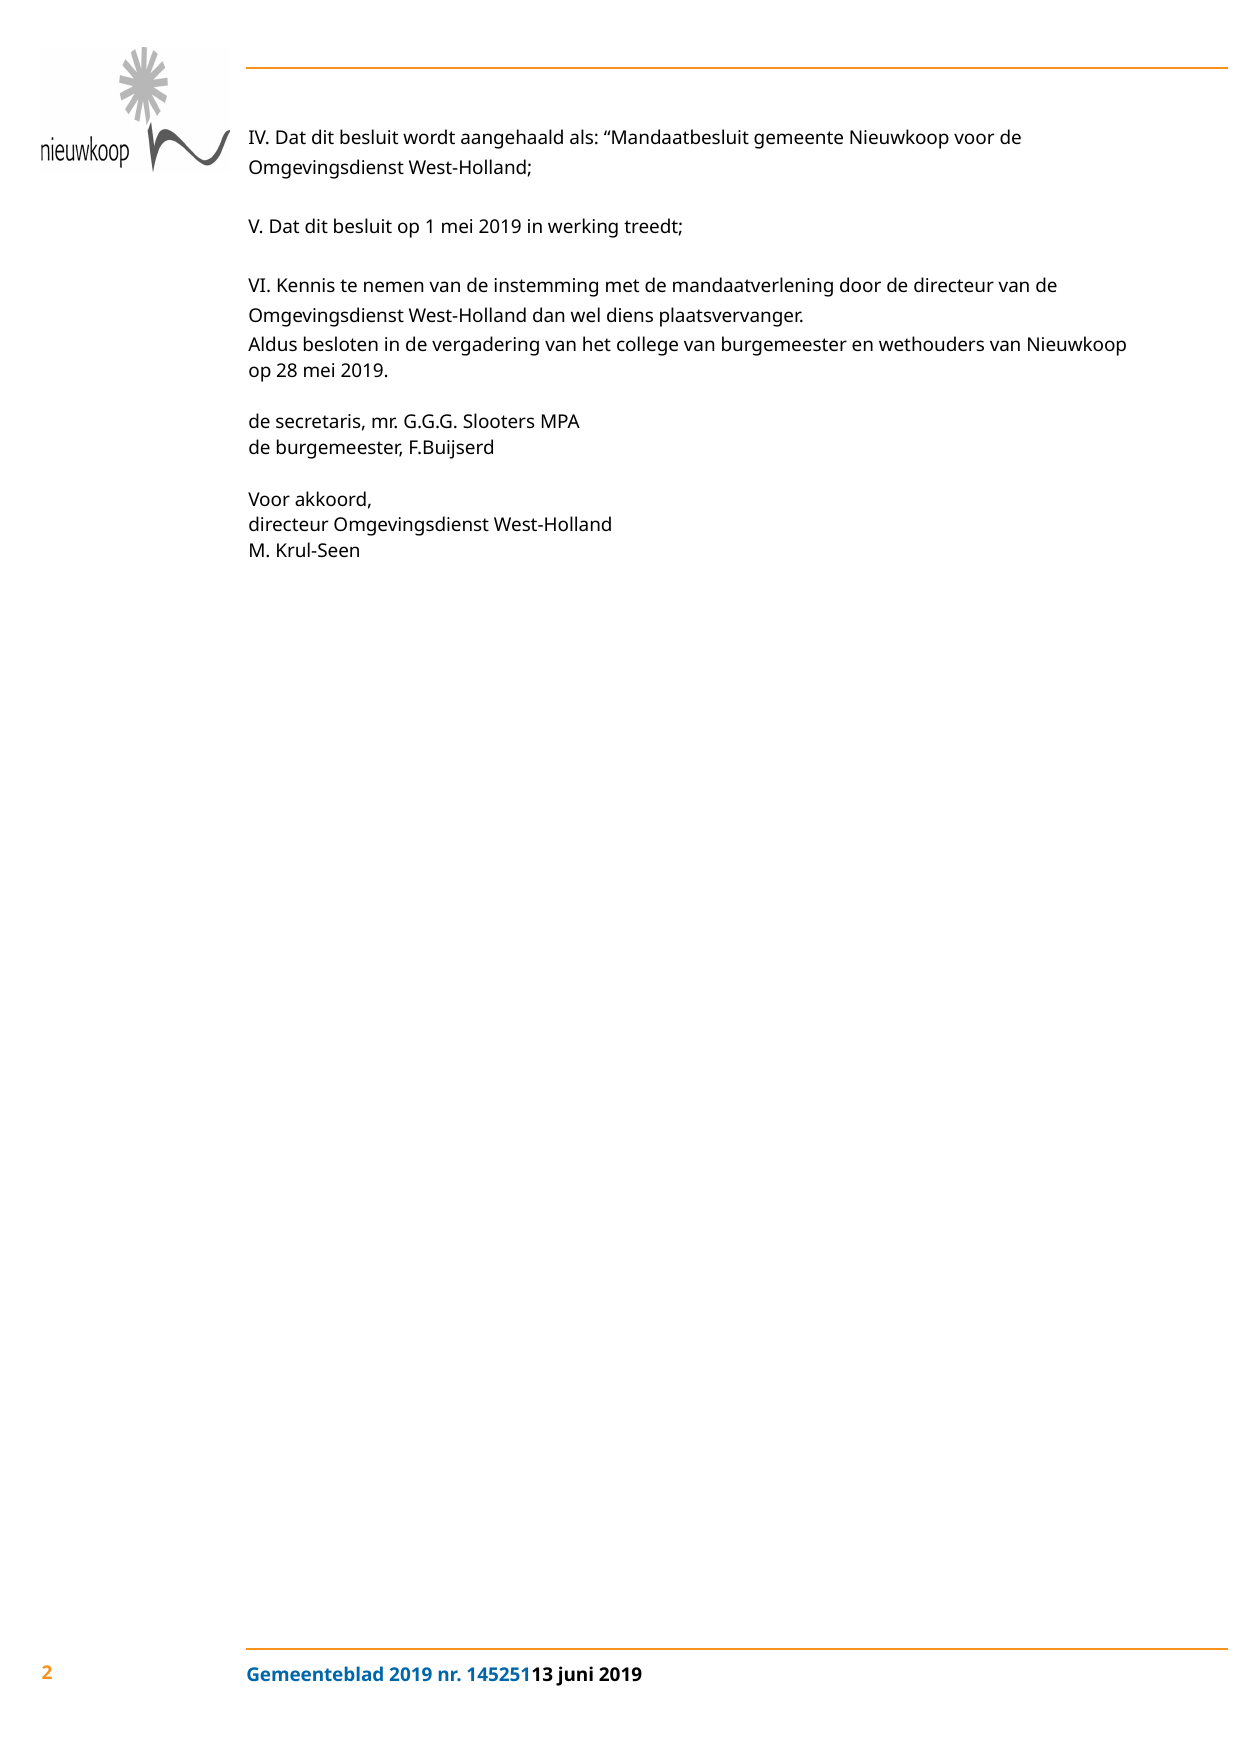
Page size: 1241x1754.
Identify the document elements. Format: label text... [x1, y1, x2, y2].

text de burgemeester, F.Buijserd [248, 434, 1152, 460]
text M. Krul-Seen [248, 537, 1152, 563]
picture [41, 47, 231, 172]
text Voor akkoord, [248, 486, 1152, 512]
text directeur Omgevingsdienst West-Holland [248, 512, 1152, 537]
text Aldus besloten in de vergadering van het college van burgemeester en wethouders van Nieuwkoop op 28 mei 2019. [248, 331, 1152, 383]
text V. Dat dit besluit op 1 mei 2019 in werking treedt; [248, 213, 1152, 239]
text IV. Dat dit besluit wordt aangehaald als: “Mandaatbesluit gemeente Nieuwkoop voor de Omgevingsdienst West-Holland; [248, 124, 1152, 180]
text de secretaris, mr. G.G.G. Slooters MPA [248, 409, 1152, 434]
text VI. Kennis te nemen van de instemming met de mandaatverlening door de directeur van de Omgevingsdienst West-Holland dan wel diens plaatsvervanger. [248, 272, 1152, 328]
